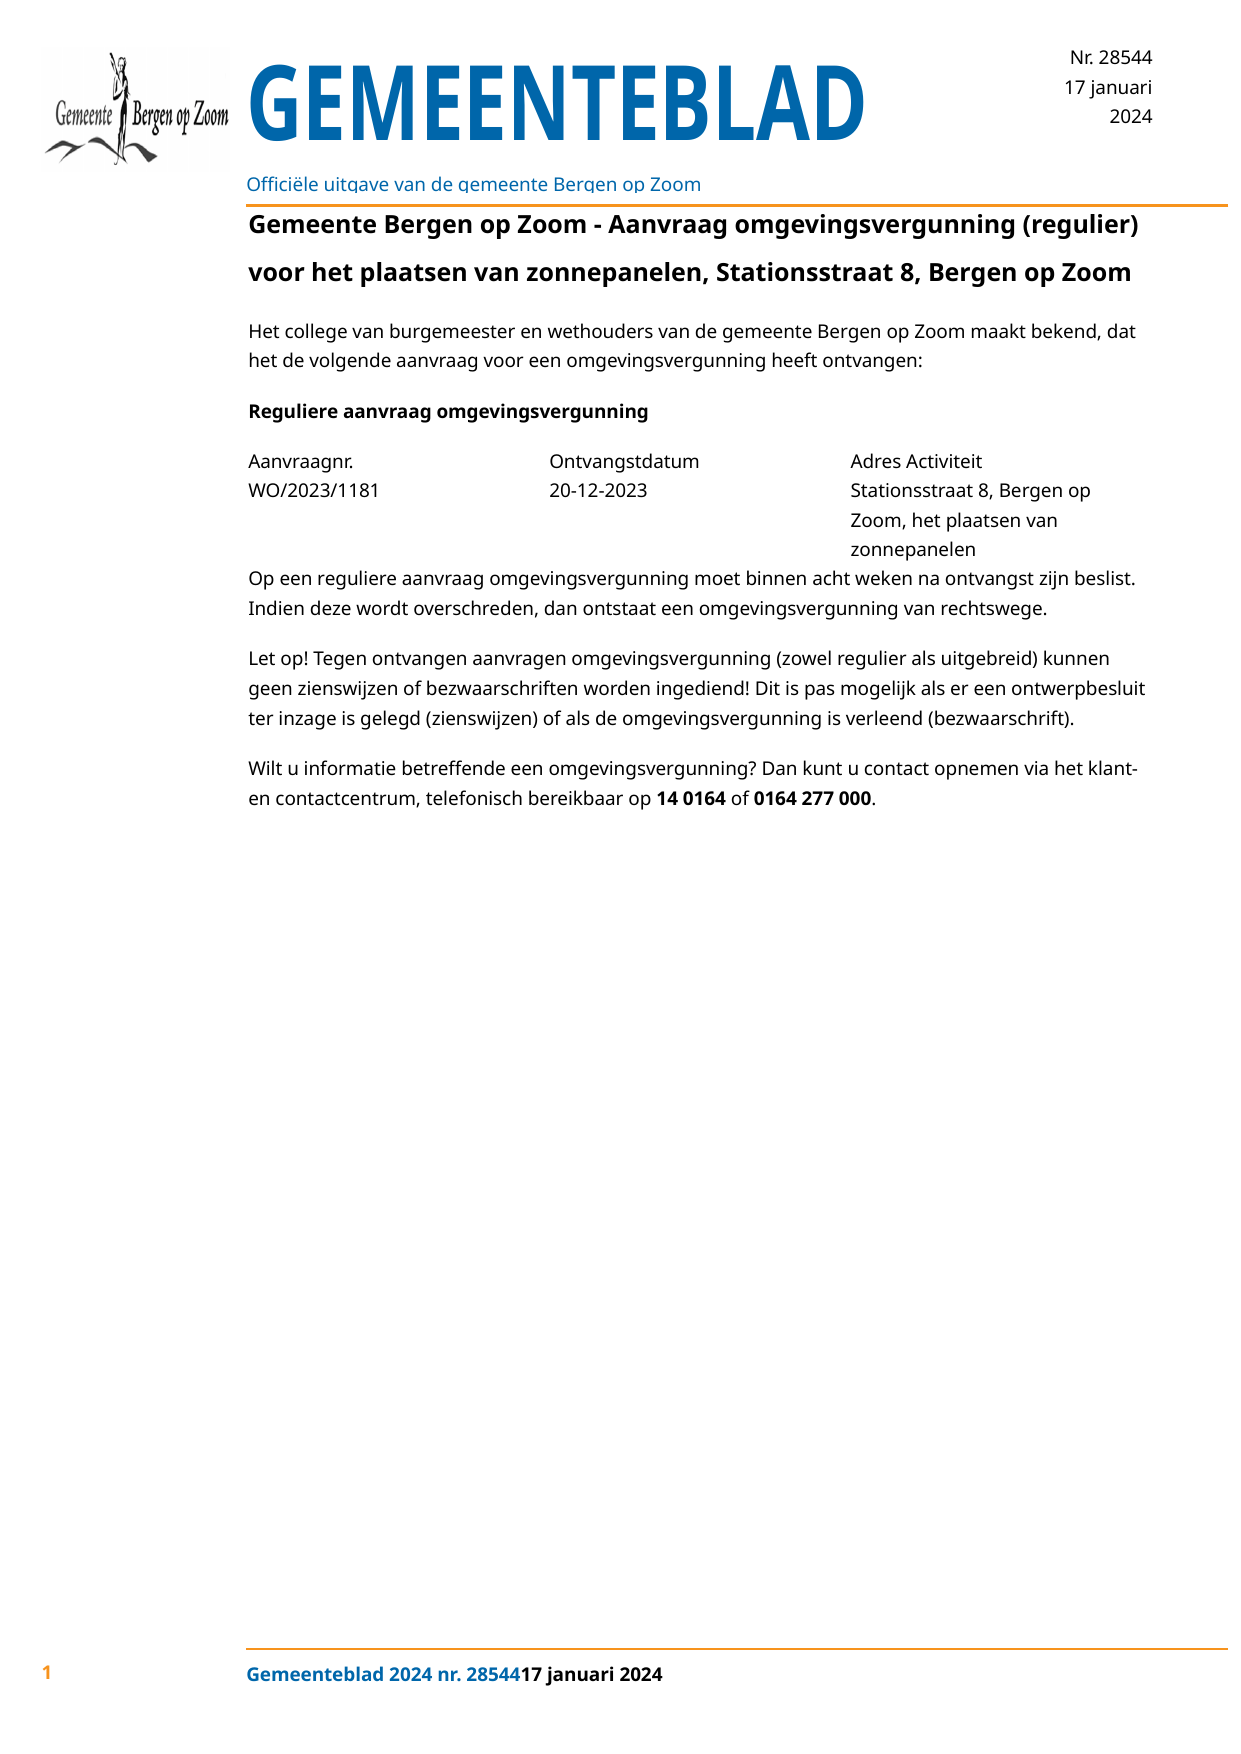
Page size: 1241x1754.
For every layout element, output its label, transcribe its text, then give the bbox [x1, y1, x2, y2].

text Het college van burgemeester en wethouders van de gemeente Bergen op Zoom maakt bekend, dat het de volgende aanvraag voor een omgevingsvergunning heeft ontvangen: [248, 318, 1152, 373]
text Reguliere aanvraag omgevingsvergunning [248, 398, 1152, 424]
text Let op! Tegen ontvangen aanvragen omgevingsvergunning (zowel regulier als uitgebreid) kunnen geen zienswijzen of bezwaarschriften worden ingediend! Dit is pas mogelijk als er een ontwerpbesluit ter inzage is gelegd (zienswijzen) of als de omgevingsvergunning is verleend (bezwaarschrift). [248, 646, 1152, 731]
picture [41, 47, 231, 172]
text Op een reguliere aanvraag omgevingsvergunning moet binnen acht weken na ontvangst zijn beslist. Indien deze wordt overschreden, dan ontstaat een omgevingsvergunning van rechtswege. [248, 566, 1152, 621]
table_header WO/2023/1181 [248, 478, 549, 562]
table_header Stationsstraat 8, Bergen op Zoom, het plaatsen van zonnepanelen [850, 478, 1152, 562]
table_header Aanvraagnr. [248, 449, 549, 474]
table_header 20-12-2023 [549, 478, 850, 562]
table_header Ontvangstdatum [549, 449, 850, 474]
table_header Adres Activiteit [850, 449, 1152, 474]
text Wilt u informatie betreffende een omgevingsvergunning? Dan kunt u contact opnemen via het klant- en contactcentrum, telefonisch bereikbaar op 14 0164 of 0164 277 000. [248, 755, 1152, 811]
text Gemeente Bergen op Zoom - Aanvraag omgevingsvergunning (regulier) voor het plaatsen van zonnepanelen, Stationsstraat 8, Bergen op Zoom [248, 207, 1152, 288]
